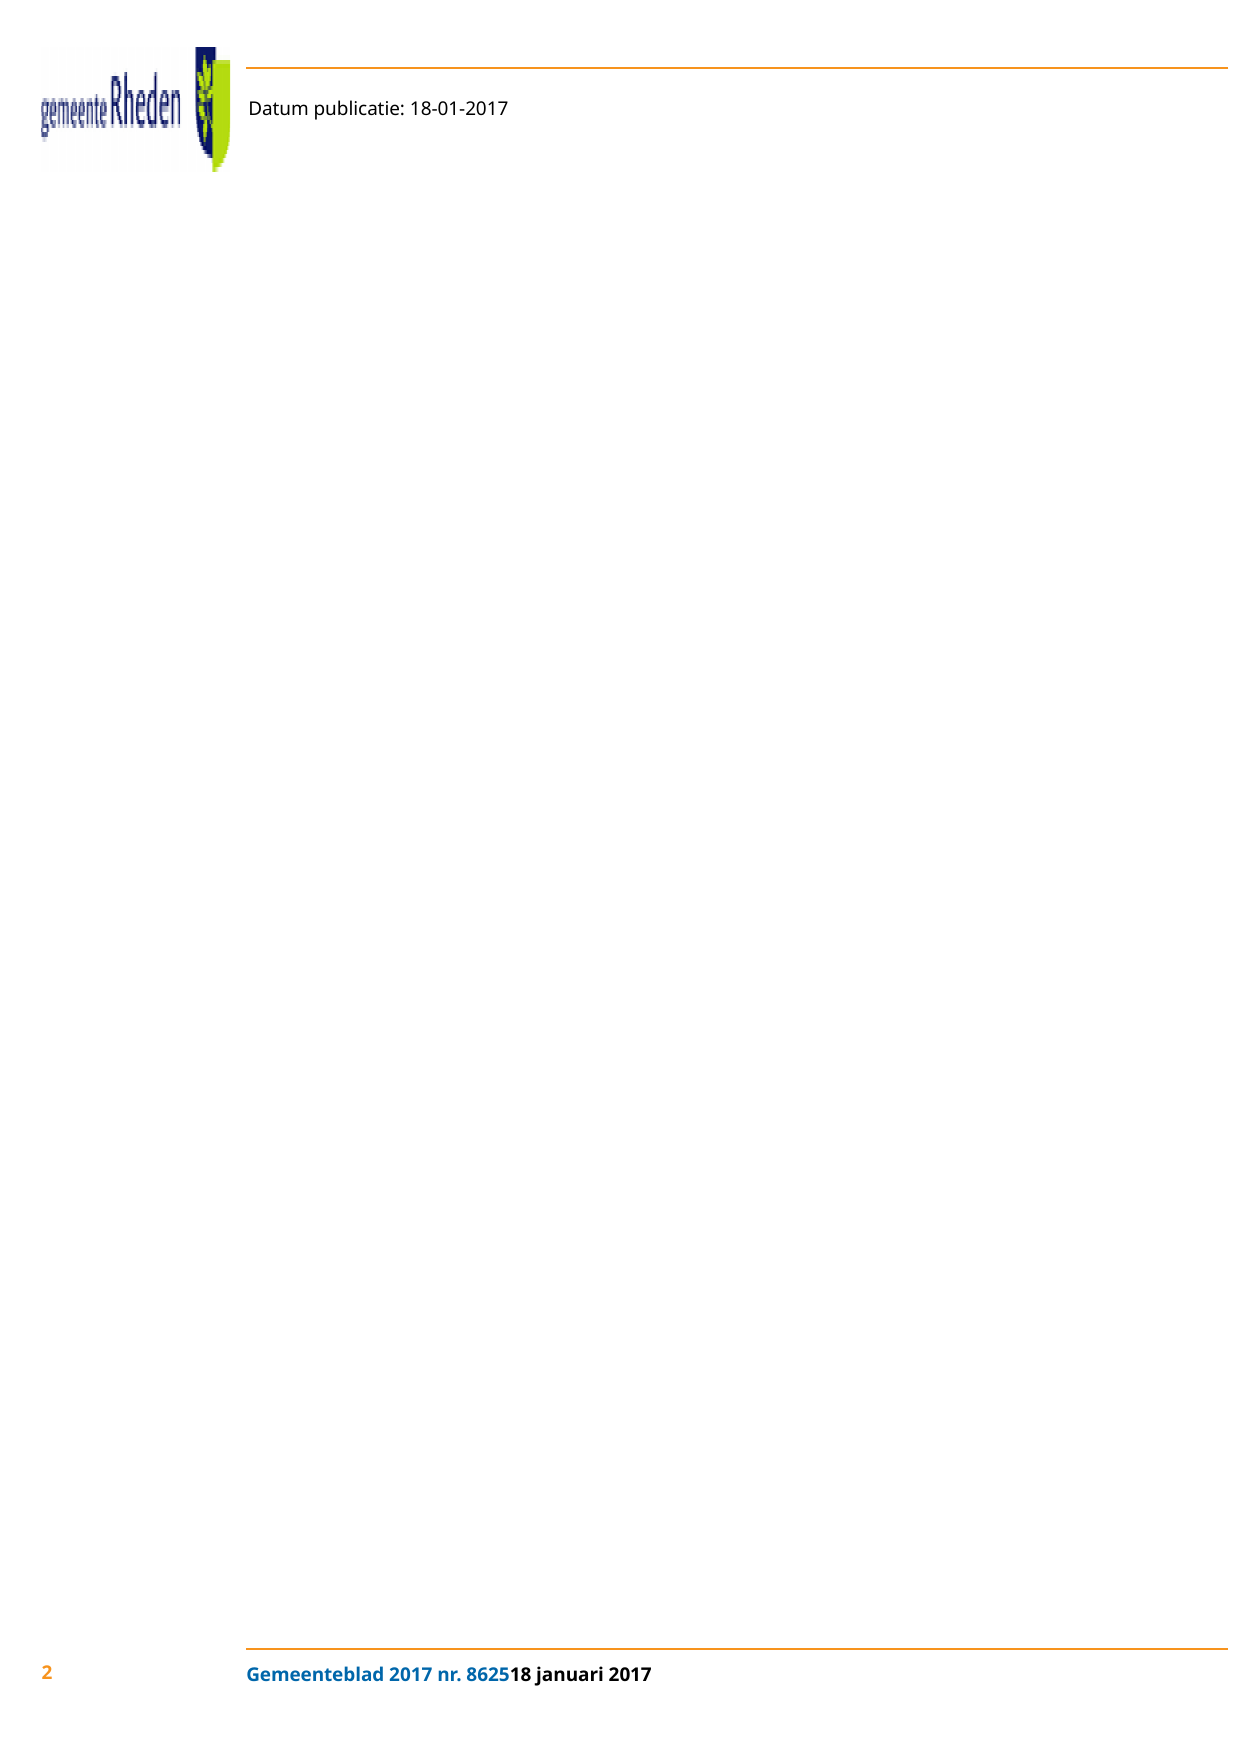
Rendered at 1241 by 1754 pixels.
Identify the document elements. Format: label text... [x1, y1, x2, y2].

text Datum publicatie: 18-01-2017 [248, 95, 1152, 121]
picture [41, 47, 231, 172]
